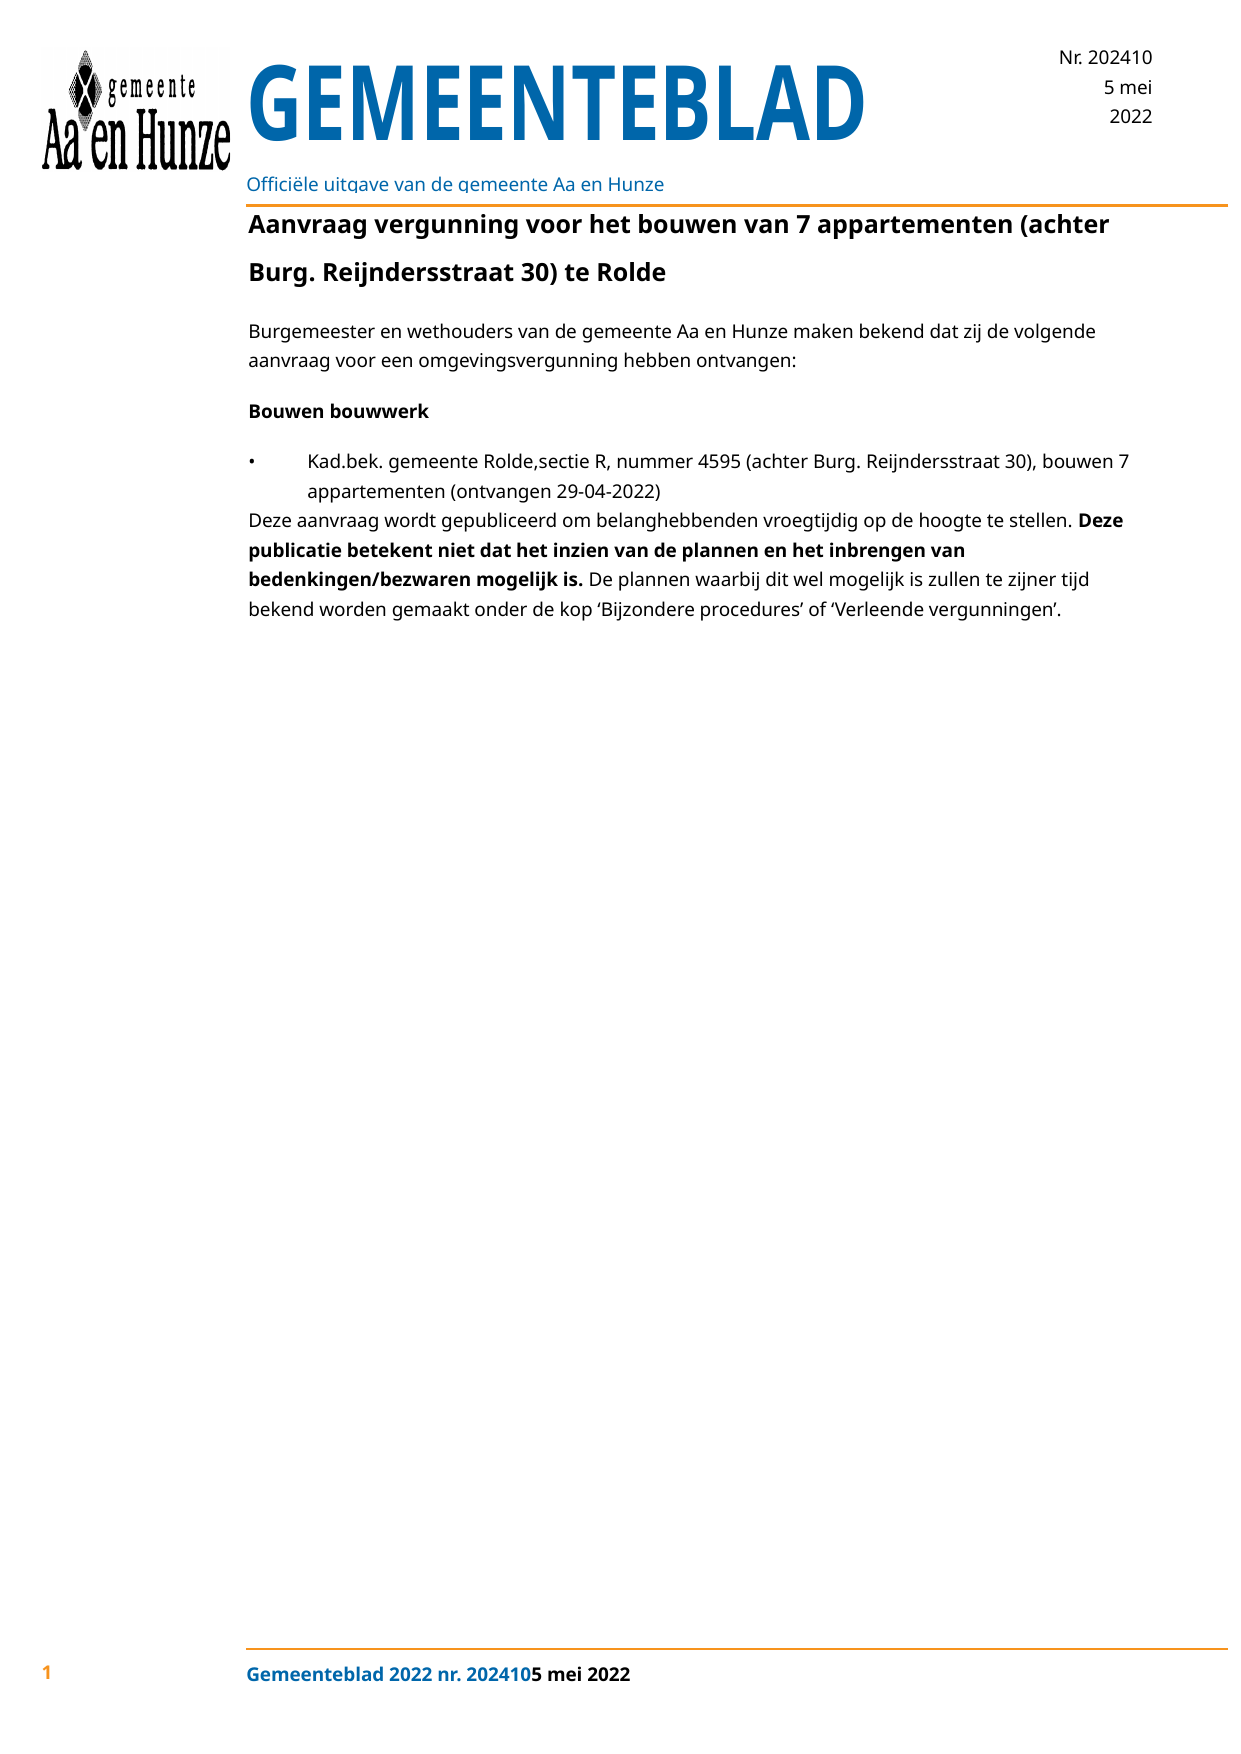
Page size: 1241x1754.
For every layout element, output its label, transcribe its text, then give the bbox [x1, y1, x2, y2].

text Burgemeester en wethouders van de gemeente Aa en Hunze maken bekend dat zij de volgende aanvraag voor een omgevingsvergunning hebben ontvangen: [248, 318, 1152, 373]
text Bouwen bouwwerk [248, 398, 1152, 424]
text Aanvraag vergunning voor het bouwen van 7 appartementen (achter Burg. Reijndersstraat 30) te Rolde [248, 207, 1152, 288]
picture [41, 47, 231, 172]
list Kad.bek. gemeente Rolde,sectie R, nummer 4595 (achter Burg. Reijndersstraat 30), bouwen 7 appartementen (ontvangen 29-04-2022) [248, 448, 1152, 504]
text Deze aanvraag wordt gepubliceerd om belanghebbenden vroegtijdig op de hoogte te stellen. Deze publicatie betekent niet dat het inzien van de plannen en het inbrengen van bedenkingen/bezwaren mogelijk is. De plannen waarbij dit wel mogelijk is zullen te zijner tijd bekend worden gemaakt onder de kop ‘Bijzondere procedures’ of ‘Verleende vergunningen’. [248, 507, 1152, 622]
